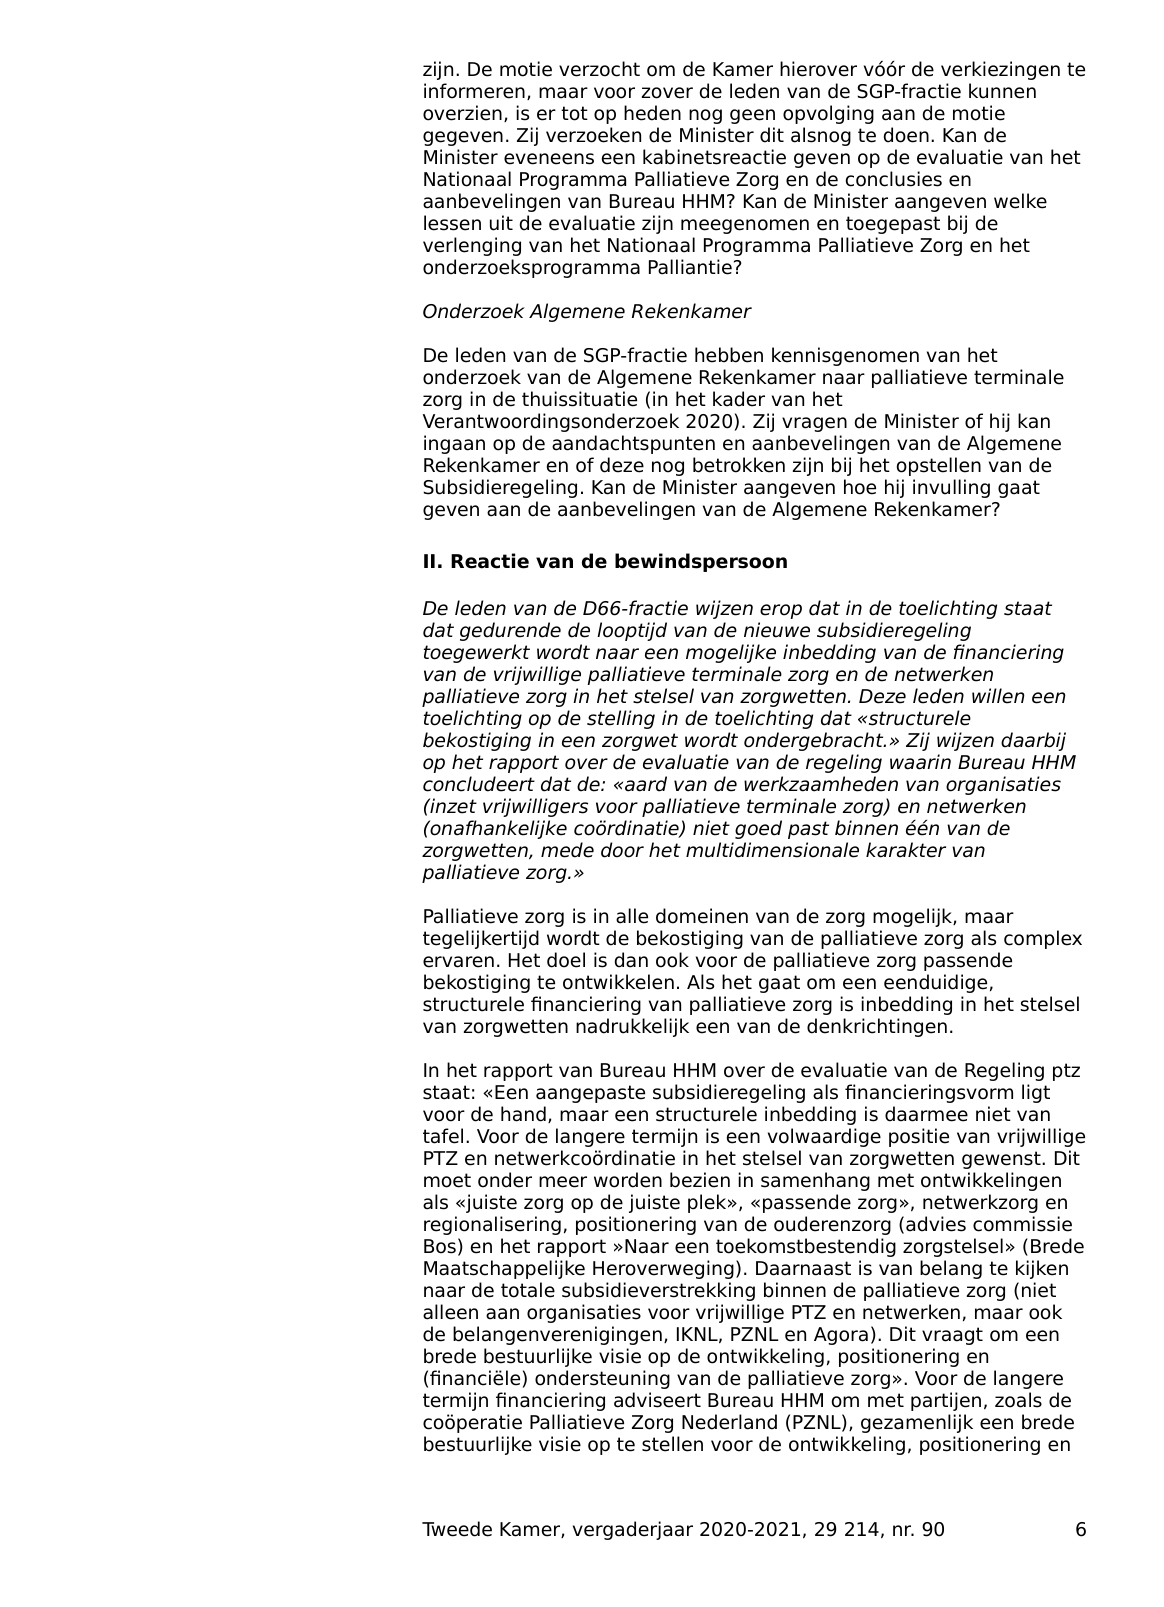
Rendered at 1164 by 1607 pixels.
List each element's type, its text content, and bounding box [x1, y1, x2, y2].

subtitle II. Reactie van de bewindspersoon [422, 551, 1087, 573]
text Palliatieve zorg is in alle domeinen van de zorg mogelijk, maar tegelijkertijd wordt de bekostiging van de palliatieve zorg als complex ervaren. Het doel is dan ook voor de palliatieve zorg passende bekostiging te ontwikkelen. Als het gaat om een eenduidige, structurele financiering van palliatieve zorg is inbedding in het stelsel van zorgwetten nadrukkelijk een van de denkrichtingen. [422, 906, 1087, 1038]
text De leden van de D66-fractie wijzen erop dat in de toelichting staat dat gedurende de looptijd van de nieuwe subsidieregeling toegewerkt wordt naar een mogelijke inbedding van de financiering van de vrijwillige palliatieve terminale zorg en de netwerken palliatieve zorg in het stelsel van zorgwetten. Deze leden willen een toelichting op de stelling in de toelichting dat «structurele bekostiging in een zorgwet wordt ondergebracht.» Zij wijzen daarbij op het rapport over de evaluatie van de regeling waarin Bureau HHM concludeert dat de: «aard van de werkzaamheden van organisaties (inzet vrijwilligers voor palliatieve terminale zorg) en netwerken (onafhankelijke coördinatie) niet goed past binnen één van de zorgwetten, mede door het multidimensionale karakter van palliatieve zorg.» [422, 598, 1087, 884]
text In het rapport van Bureau HHM over de evaluatie van de Regeling ptz staat: «Een aangepaste subsidieregeling als financieringsvorm ligt voor de hand, maar een structurele inbedding is daarmee niet van tafel. Voor de langere termijn is een volwaardige positie van vrijwillige PTZ en netwerkcoördinatie in het stelsel van zorgwetten gewenst. Dit moet onder meer worden bezien in samenhang met ontwikkelingen als «juiste zorg op de juiste plek», «passende zorg», netwerkzorg en regionalisering, positionering van de ouderenzorg (advies commissie Bos) en het rapport »Naar een toekomstbestendig zorgstelsel» (Brede Maatschappelijke Heroverweging). Daarnaast is van belang te kijken naar de totale subsidieverstrekking binnen de palliatieve zorg (niet alleen aan organisaties voor vrijwillige PTZ en netwerken, maar ook de belangenverenigingen, IKNL, PZNL en Agora). Dit vraagt om een brede bestuurlijke visie op de ontwikkeling, positionering en (financiële) ondersteuning van de palliatieve zorg». Voor de langere termijn financiering adviseert Bureau HHM om met partijen, zoals de coöperatie Palliatieve Zorg Nederland (PZNL), gezamenlijk een brede bestuurlijke visie op te stellen voor de ontwikkeling, positionering en [422, 1060, 1087, 1456]
text De leden van de SGP-fractie hebben kennisgenomen van het onderzoek van de Algemene Rekenkamer naar palliatieve terminale zorg in de thuissituatie (in het kader van het Verantwoordingsonderzoek 2020). Zij vragen de Minister of hij kan ingaan op de aandachtspunten en aanbevelingen van de Algemene Rekenkamer en of deze nog betrokken zijn bij het opstellen van de Subsidieregeling. Kan de Minister aangeven hoe hij invulling gaat geven aan de aanbevelingen van de Algemene Rekenkamer? [422, 345, 1087, 521]
text zijn. De motie verzocht om de Kamer hierover vóór de verkiezingen te informeren, maar voor zover de leden van de SGP-fractie kunnen overzien, is er tot op heden nog geen opvolging aan de motie gegeven. Zij verzoeken de Minister dit alsnog te doen. Kan de Minister eveneens een kabinetsreactie geven op de evaluatie van het Nationaal Programma Palliatieve Zorg en de conclusies en aanbevelingen van Bureau HHM? Kan de Minister aangeven welke lessen uit de evaluatie zijn meegenomen en toegepast bij de verlenging van het Nationaal Programma Palliatieve Zorg en het onderzoeksprogramma Palliantie? [422, 59, 1087, 279]
subtitle Onderzoek Algemene Rekenkamer [422, 301, 1087, 323]
